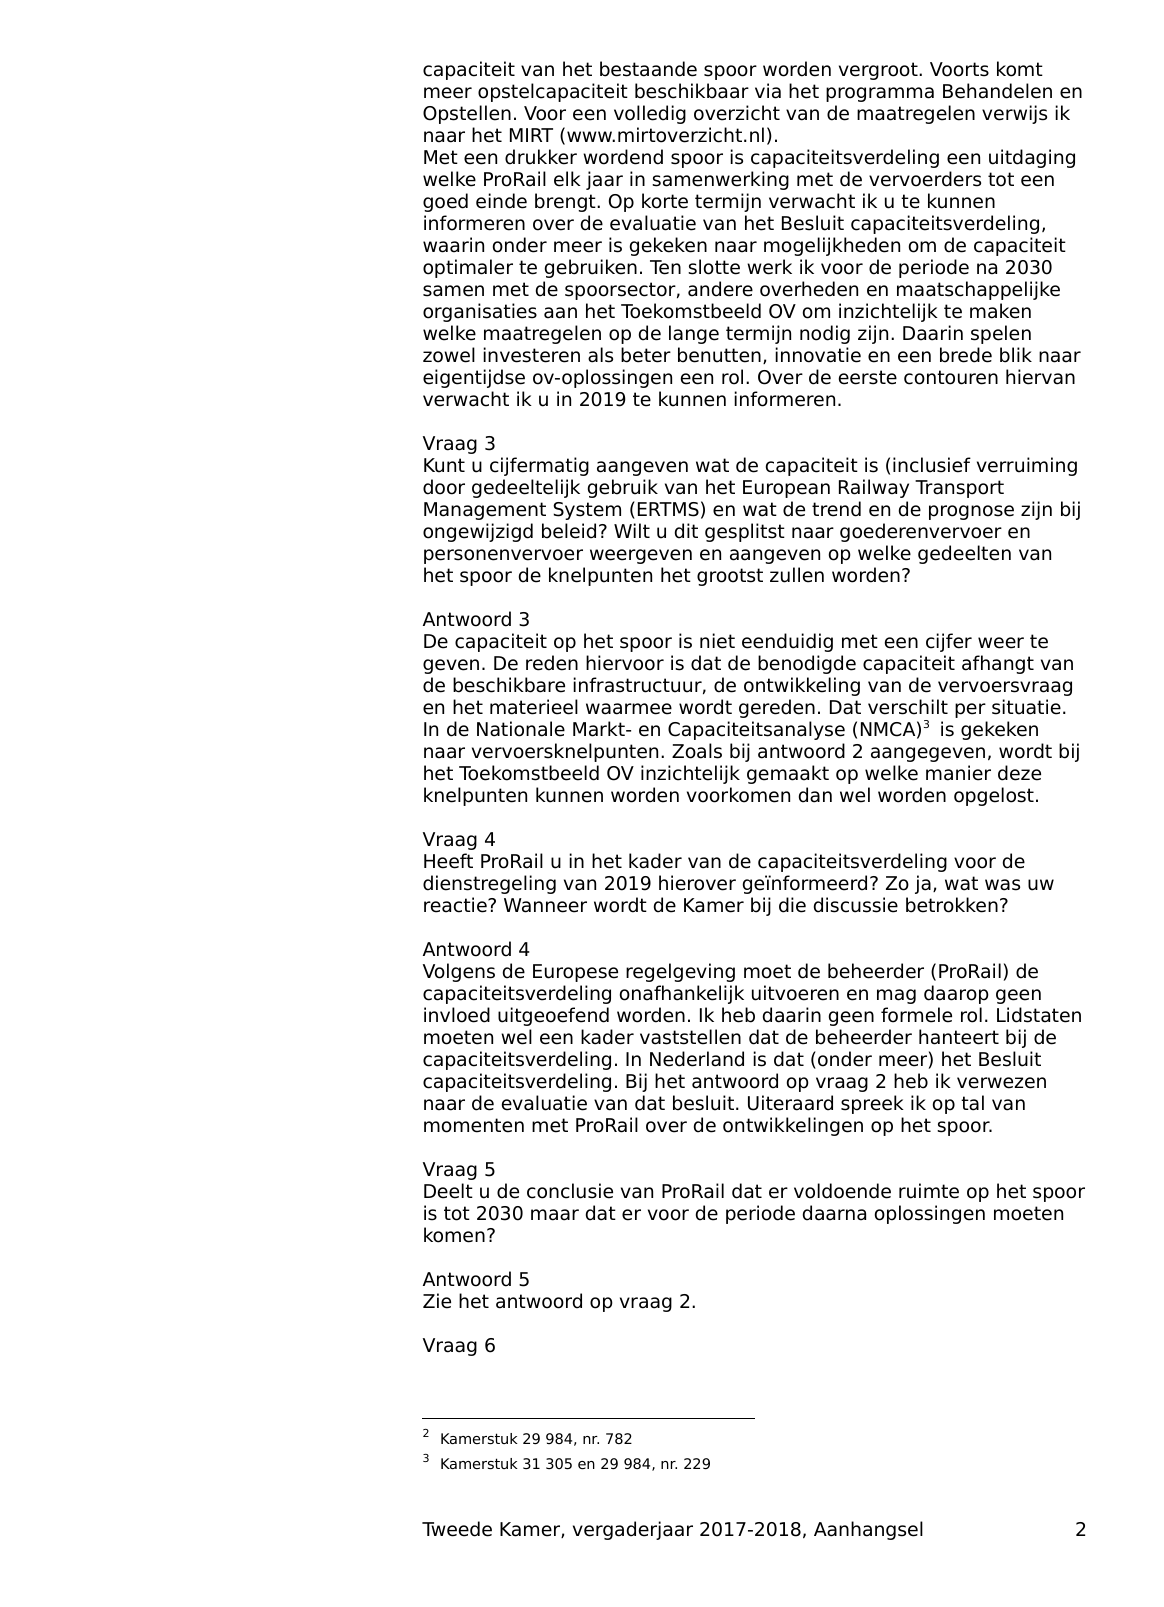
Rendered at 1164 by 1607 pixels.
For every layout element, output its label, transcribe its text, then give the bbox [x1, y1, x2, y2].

text Antwoord 5 [422, 1269, 1087, 1291]
text Volgens de Europese regelgeving moet de beheerder (ProRail) de capaciteitsverdeling onafhankelijk uitvoeren en mag daarop geen invloed uitgeoefend worden. Ik heb daarin geen formele rol. Lidstaten moeten wel een kader vaststellen dat de beheerder hanteert bij de capaciteitsverdeling. In Nederland is dat (onder meer) het Besluit capaciteitsverdeling. Bij het antwoord op vraag 2 heb ik verwezen naar de evaluatie van dat besluit. Uiteraard spreek ik op tal van momenten met ProRail over de ontwikkelingen op het spoor. [422, 961, 1087, 1137]
text Vraag 6 [422, 1335, 1087, 1357]
text Antwoord 4 [422, 939, 1087, 961]
text Kunt u cijfermatig aangeven wat de capaciteit is (inclusief verruiming door gedeeltelijk gebruik van het European Railway Transport Management System (ERTMS) en wat de trend en de prognose zijn bij ongewijzigd beleid? Wilt u dit gesplitst naar goederenvervoer en personenvervoer weergeven en aangeven op welke gedeelten van het spoor de knelpunten het grootst zullen worden? [422, 455, 1087, 587]
text Heeft ProRail u in het kader van de capaciteitsverdeling voor de dienstregeling van 2019 hierover geïnformeerd? Zo ja, wat was uw reactie? Wanneer wordt de Kamer bij die discussie betrokken? [422, 851, 1087, 917]
text Zie het antwoord op vraag 2. [422, 1291, 1087, 1313]
text Met een drukker wordend spoor is capaciteitsverdeling een uitdaging welke ProRail elk jaar in samenwerking met de vervoerders tot een goed einde brengt. Op korte termijn verwacht ik u te kunnen informeren over de evaluatie van het Besluit capaciteitsverdeling, waarin onder meer is gekeken naar mogelijkheden om de capaciteit optimaler te gebruiken. Ten slotte werk ik voor de periode na 2030 samen met de spoorsector, andere overheden en maatschappelijke organisaties aan het Toekomstbeeld OV om inzichtelijk te maken welke maatregelen op de lange termijn nodig zijn. Daarin spelen zowel investeren als beter benutten, innovatie en een brede blik naar eigentijdse ov-oplossingen een rol. Over de eerste contouren hiervan verwacht ik u in 2019 te kunnen informeren. [422, 147, 1087, 411]
text Deelt u de conclusie van ProRail dat er voldoende ruimte op het spoor is tot 2030 maar dat er voor de periode daarna oplossingen moeten komen? [422, 1181, 1087, 1247]
text capaciteit van het bestaande spoor worden vergroot. Voorts komt meer opstelcapaciteit beschikbaar via het programma Behandelen en Opstellen. Voor een volledig overzicht van de maatregelen verwijs ik naar het MIRT (www.mirtoverzicht.nl). [422, 59, 1087, 147]
text Vraag 4 [422, 829, 1087, 851]
text Kamerstuk 31 305 en 29 984, nr. 229 [422, 1452, 1087, 1474]
text Kamerstuk 29 984, nr. 782 [422, 1427, 1087, 1449]
text De capaciteit op het spoor is niet eenduidig met een cijfer weer te geven. De reden hiervoor is dat de benodigde capaciteit afhangt van de beschikbare infrastructuur, de ontwikkeling van de vervoersvraag en het materieel waarmee wordt gereden. Dat verschilt per situatie. In de Nationale Markt- en Capaciteitsanalyse (NMCA) is gekeken naar vervoersknelpunten. Zoals bij antwoord 2 aangegeven, wordt bij het Toekomstbeeld OV inzichtelijk gemaakt op welke manier deze knelpunten kunnen worden voorkomen dan wel worden opgelost. [422, 631, 1087, 807]
text Antwoord 3 [422, 609, 1087, 631]
text Vraag 3 [422, 433, 1087, 455]
text Vraag 5 [422, 1159, 1087, 1181]
